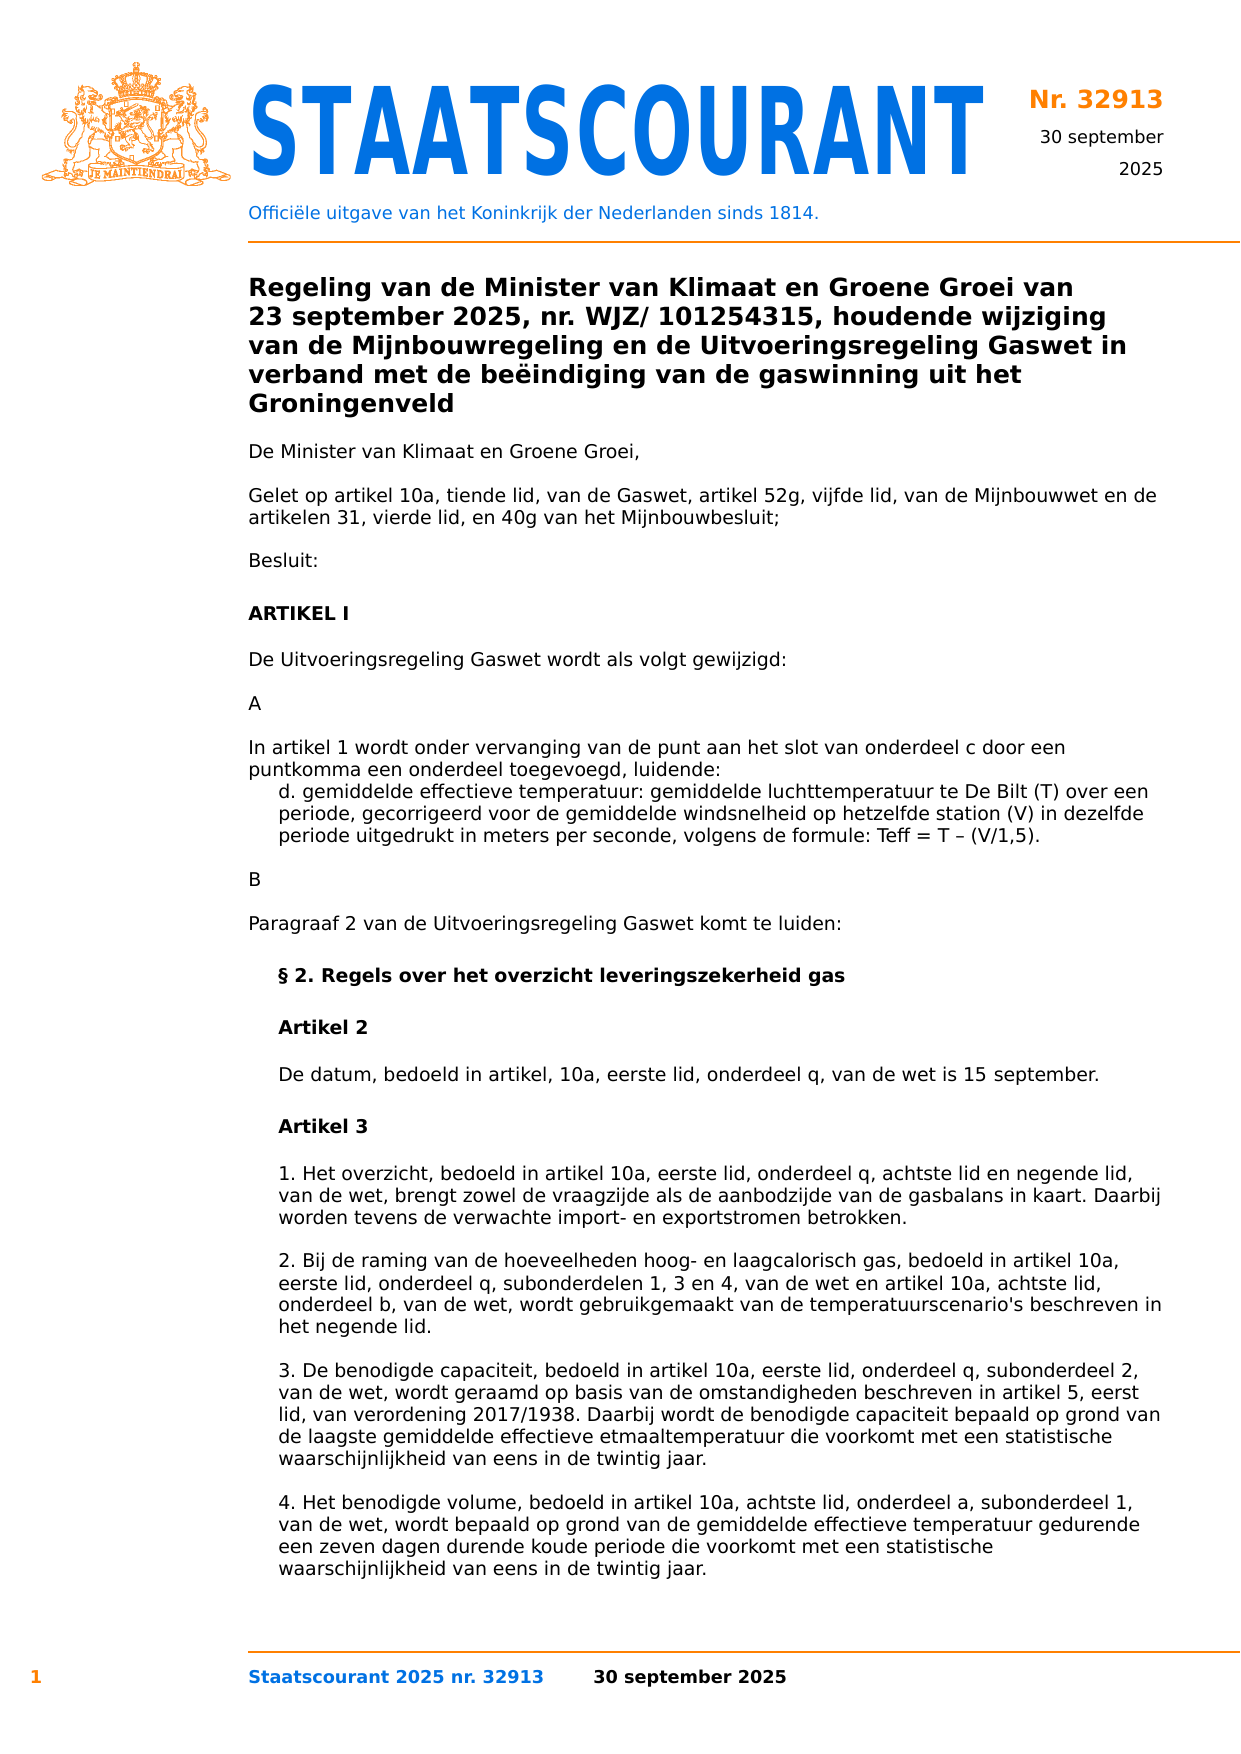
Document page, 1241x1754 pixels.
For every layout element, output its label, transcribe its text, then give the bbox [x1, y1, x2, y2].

subtitle § 2. Regels over het overzicht leveringszekerheid gas [278, 965, 1163, 987]
subtitle Artikel 3 [278, 1116, 1163, 1138]
table_cell 30 september [998, 121, 1240, 153]
text De datum, bedoeld in artikel, 10a, eerste lid, onderdeel q, van de wet is 15 september. [278, 1064, 1163, 1086]
text 4. Het benodigde volume, bedoeld in artikel 10a, achtste lid, onderdeel a, subonderdeel 1, van de wet, wordt bepaald op grond van de gemiddelde effectieve temperatuur gedurende een zeven dagen durende koude periode die voorkomt met een statistische waarschijnlijkheid van eens in de twintig jaar. [278, 1492, 1163, 1580]
picture [41, 62, 231, 186]
table_header Nr. 32913 [998, 62, 1240, 121]
text De Uitvoeringsregeling Gaswet wordt als volgt gewijzigd: [248, 649, 1163, 671]
text A [248, 693, 1163, 715]
table_cell 2025 [998, 153, 1240, 203]
text d. gemiddelde effectieve temperatuur: gemiddelde luchttemperatuur te De Bilt (T) over een periode, gecorrigeerd voor de gemiddelde windsnelheid op hetzelfde station (V) in dezelfde periode uitgedrukt in meters per seconde, volgens de formule: Teff = T – (V/1,5). [278, 781, 1163, 847]
text 2. Bij de raming van de hoeveelheden hoog- en laagcalorisch gas, bedoeld in artikel 10a, eerste lid, onderdeel q, subonderdelen 1, 3 en 4, van de wet en artikel 10a, achtste lid, onderdeel b, van de wet, wordt gebruikgemaakt van de temperatuurscenario's beschreven in het negende lid. [278, 1250, 1163, 1338]
text 3. De benodigde capaciteit, bedoeld in artikel 10a, eerste lid, onderdeel q, subonderdeel 2, van de wet, wordt geraamd op basis van de omstandigheden beschreven in artikel 5, eerst lid, van verordening 2017/1938. Daarbij wordt de benodigde capaciteit bepaald op grond van de laagste gemiddelde effectieve etmaaltemperatuur die voorkomt met een statistische waarschijnlijkheid van eens in de twintig jaar. [278, 1360, 1163, 1470]
text Paragraaf 2 van de Uitvoeringsregeling Gaswet komt te luiden: [248, 913, 1163, 935]
subtitle Regeling van de Minister van Klimaat en Groene Groei van 23 september 2025, nr. WJZ/ 101254315, houdende wijziging van de Mijnbouwregeling en de Uitvoeringsregeling Gaswet in verband met de beëindiging van de gaswinning uit het Groningenveld [248, 273, 1163, 419]
subtitle ARTIKEL I [248, 602, 1163, 624]
text Besluit: [248, 550, 1163, 572]
text De Minister van Klimaat en Groene Groei, [248, 441, 1163, 463]
text B [248, 869, 1163, 891]
subtitle Artikel 2 [278, 1017, 1163, 1039]
text 1. Het overzicht, bedoeld in artikel 10a, eerste lid, onderdeel q, achtste lid en negende lid, van de wet, brengt zowel de vraagzijde als de aanbodzijde van de gasbalans in kaart. Daarbij worden tevens de verwachte import- en exportstromen betrokken. [278, 1163, 1163, 1228]
table_header STAATSCOURANT [248, 62, 998, 203]
table_cell Officiële uitgave van het Koninkrijk der Nederlanden sinds 1814. [248, 203, 1240, 241]
text In artikel 1 wordt onder vervanging van de punt aan het slot van onderdeel c door een puntkomma een onderdeel toegevoegd, luidende: [248, 737, 1163, 781]
text Gelet op artikel 10a, tiende lid, van de Gaswet, artikel 52g, vijfde lid, van de Mijnbouwwet en de artikelen 31, vierde lid, en 40g van het Mijnbouwbesluit; [248, 484, 1163, 528]
table_header [25, 62, 248, 241]
